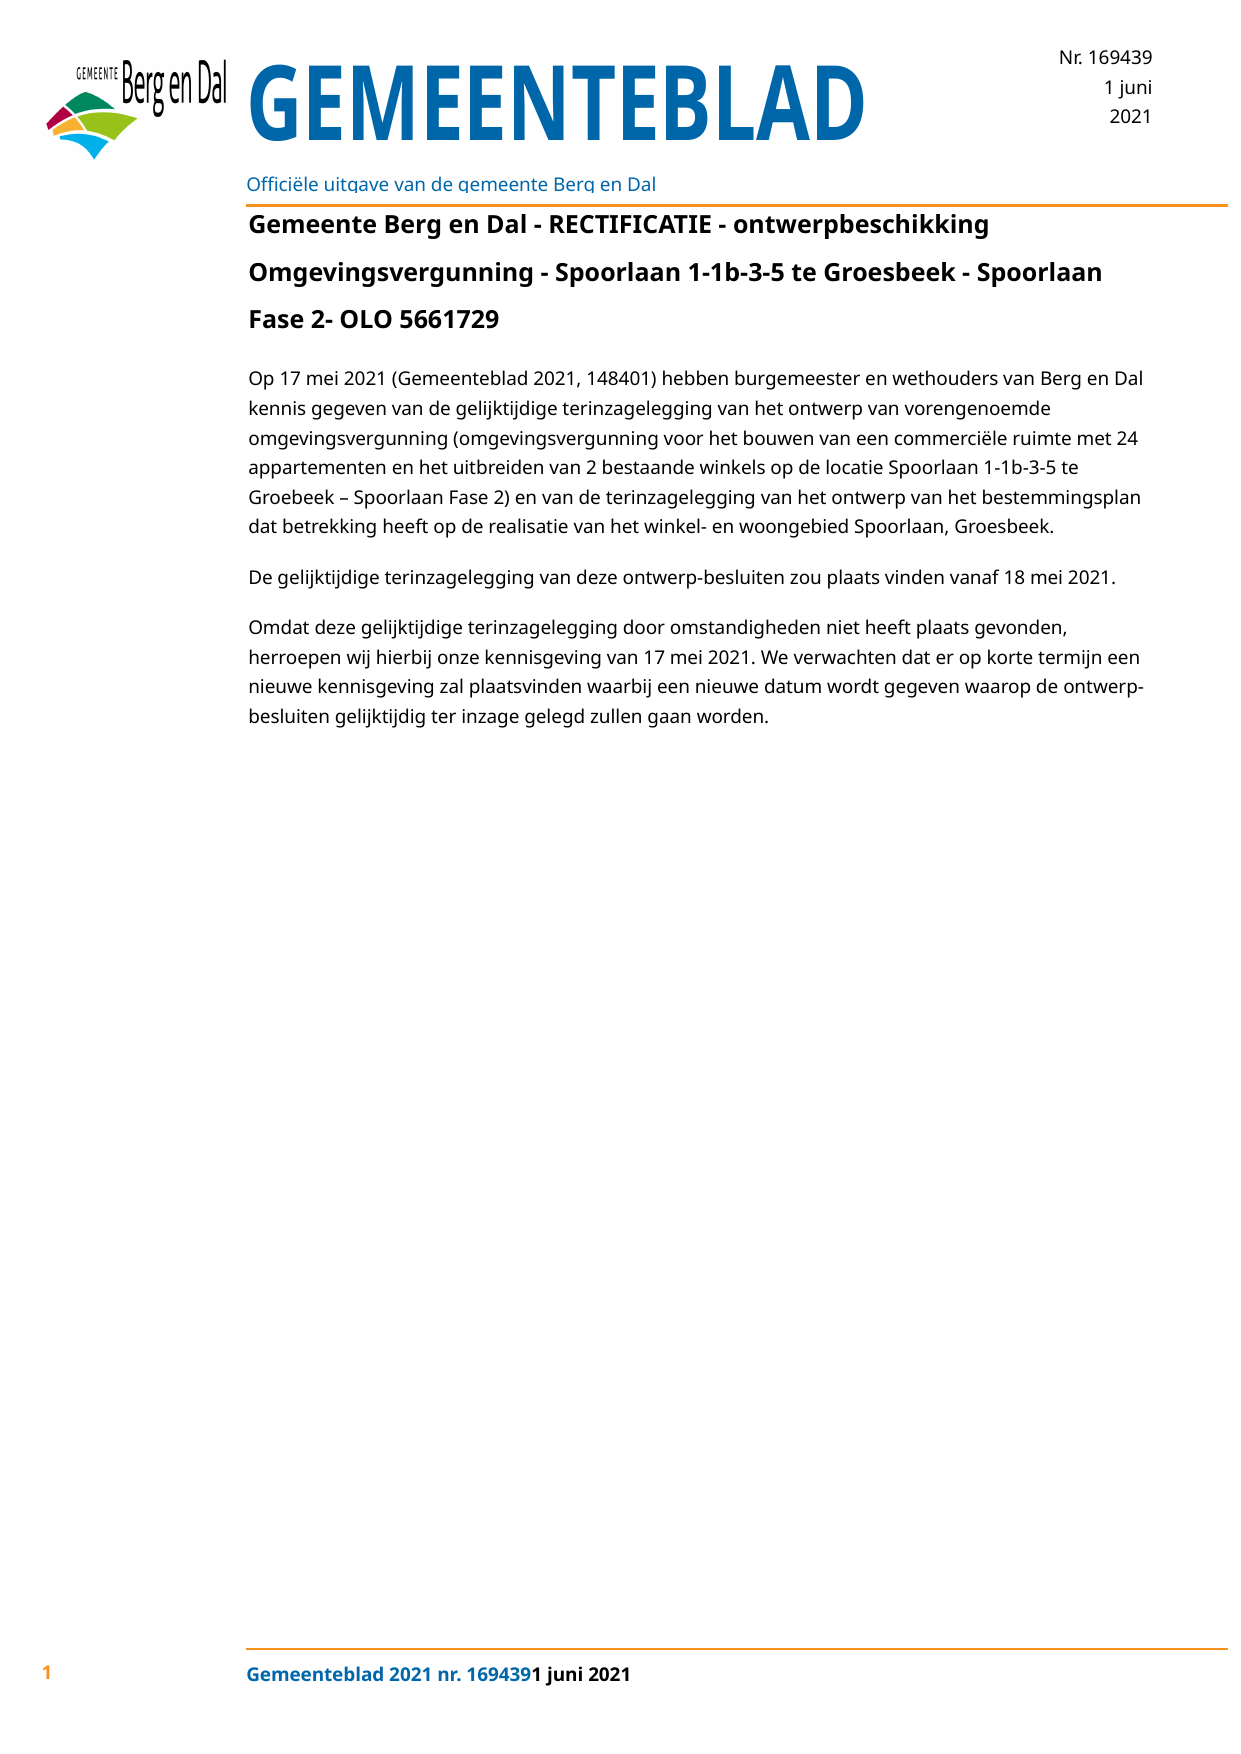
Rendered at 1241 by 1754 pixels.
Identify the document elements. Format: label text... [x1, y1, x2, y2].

text Omdat deze gelijktijdige terinzagelegging door omstandigheden niet heeft plaats gevonden, herroepen wij hierbij onze kennisgeving van 17 mei 2021. We verwachten dat er op korte termijn een nieuwe kennisgeving zal plaatsvinden waarbij een nieuwe datum wordt gegeven waarop de ontwerp-besluiten gelijktijdig ter inzage gelegd zullen gaan worden. [248, 614, 1152, 729]
text Op 17 mei 2021 (Gemeenteblad 2021, 148401) hebben burgemeester en wethouders van Berg en Dal kennis gegeven van de gelijktijdige terinzagelegging van het ontwerp van vorengenoemde omgevingsvergunning (omgevingsvergunning voor het bouwen van een commerciële ruimte met 24 appartementen en het uitbreiden van 2 bestaande winkels op de locatie Spoorlaan 1-1b-3-5 te Groebeek – Spoorlaan Fase 2) en van de terinzagelegging van het ontwerp van het bestemmingsplan dat betrekking heeft op de realisatie van het winkel- en woongebied Spoorlaan, Groesbeek. [248, 366, 1152, 539]
picture [41, 47, 231, 172]
text Gemeente Berg en Dal - RECTIFICATIE - ontwerpbeschikking Omgevingsvergunning - Spoorlaan 1-1b-3-5 te Groesbeek - Spoorlaan Fase 2- OLO 5661729 [248, 207, 1152, 336]
text De gelijktijdige terinzagelegging van deze ontwerp-besluiten zou plaats vinden vanaf 18 mei 2021. [248, 564, 1152, 589]
